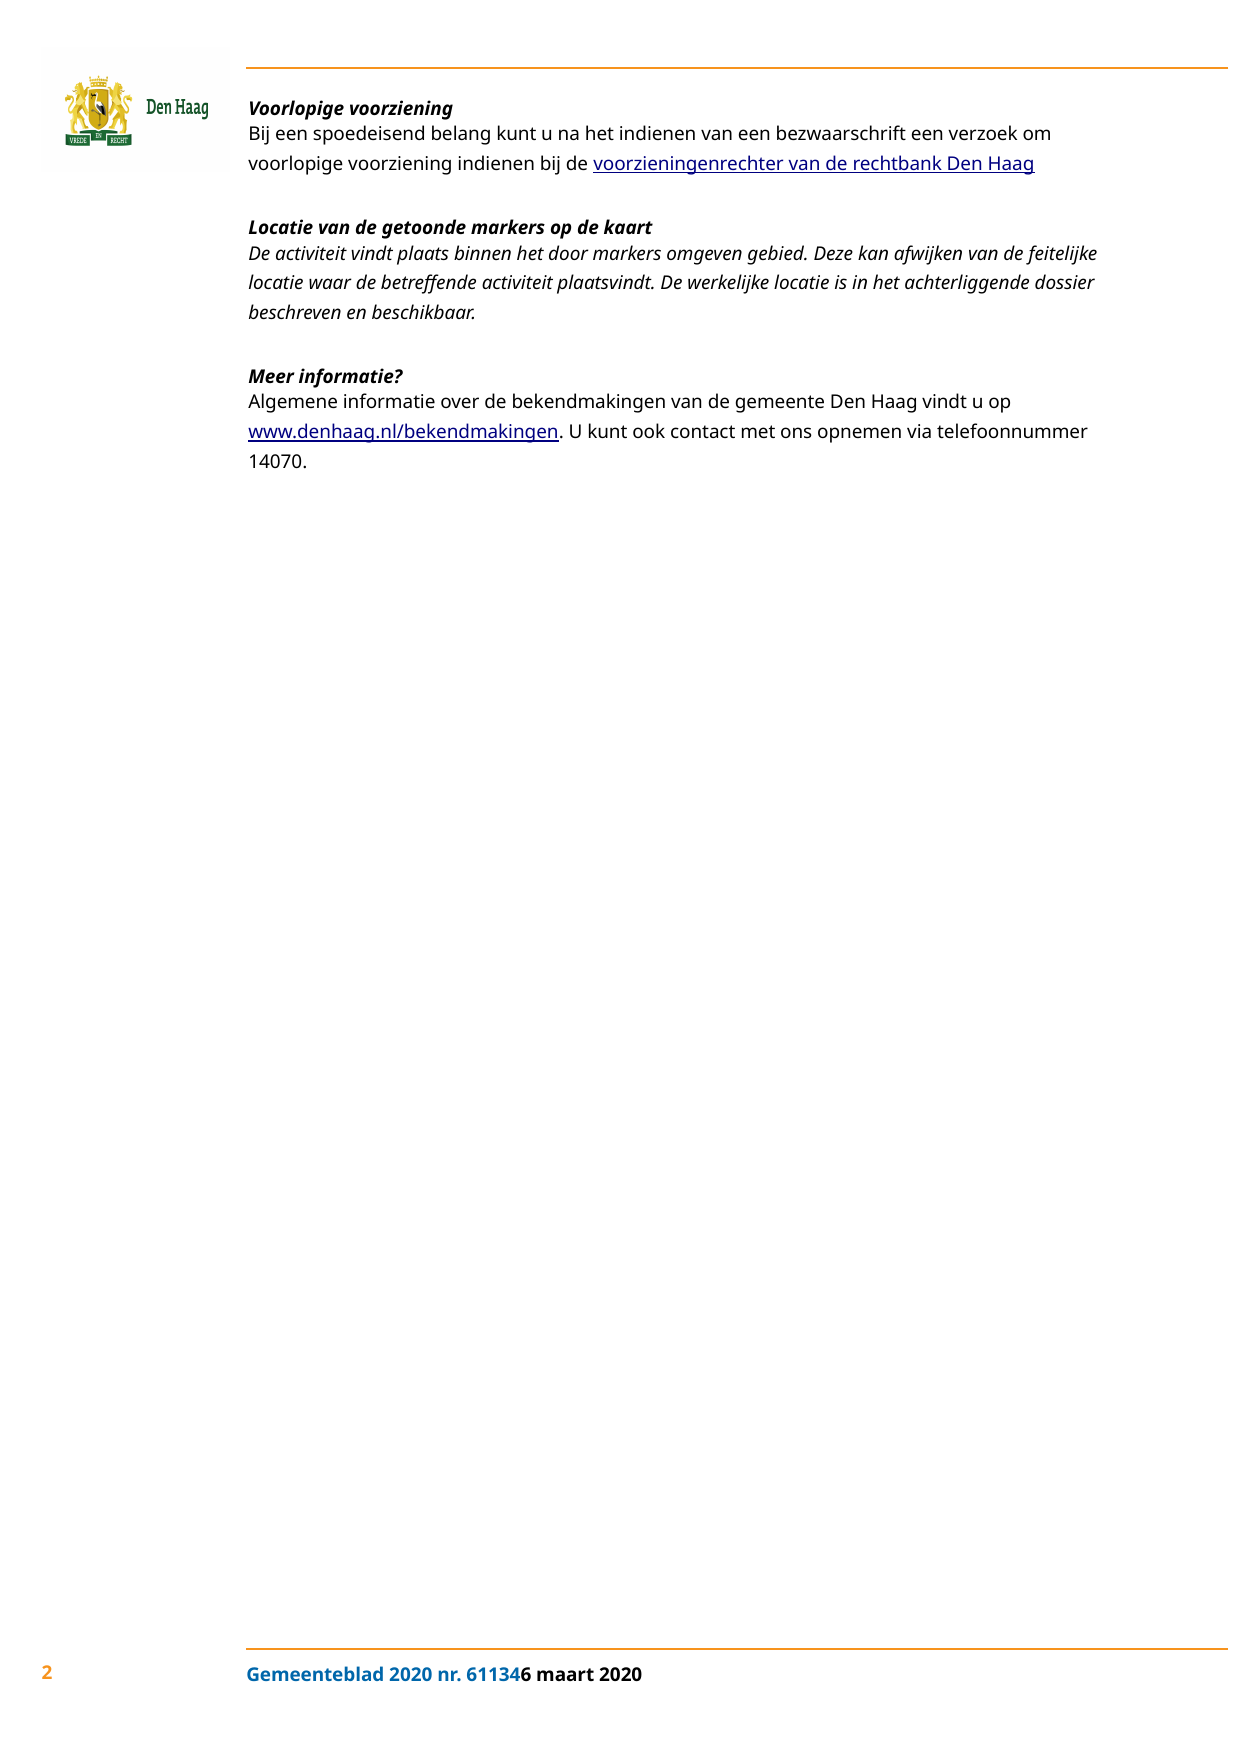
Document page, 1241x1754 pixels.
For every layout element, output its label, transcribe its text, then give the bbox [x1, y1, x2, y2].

text Bij een spoedeisend belang kunt u na het indienen van een bezwaarschrift een verzoek om voorlopige voorziening indienen bij de voorzieningenrechter van de rechtbank Den Haag [248, 121, 1152, 176]
text Meer informatie? [248, 363, 1152, 389]
text De activiteit vindt plaats binnen het door markers omgeven gebied. Deze kan afwijken van de feitelijke locatie waar de betreffende activiteit plaatsvindt. De werkelijke locatie is in het achterliggende dossier beschreven en beschikbaar. [248, 240, 1152, 325]
text Locatie van de getoonde markers op de kaart [248, 214, 1152, 240]
text Algemene informatie over de bekendmakingen van de gemeente Den Haag vindt u op www.denhaag.nl/bekendmakingen. U kunt ook contact met ons opnemen via telefoonnummer 14070. [248, 389, 1152, 473]
picture [41, 47, 231, 172]
text Voorlopige voorziening [248, 95, 1152, 121]
